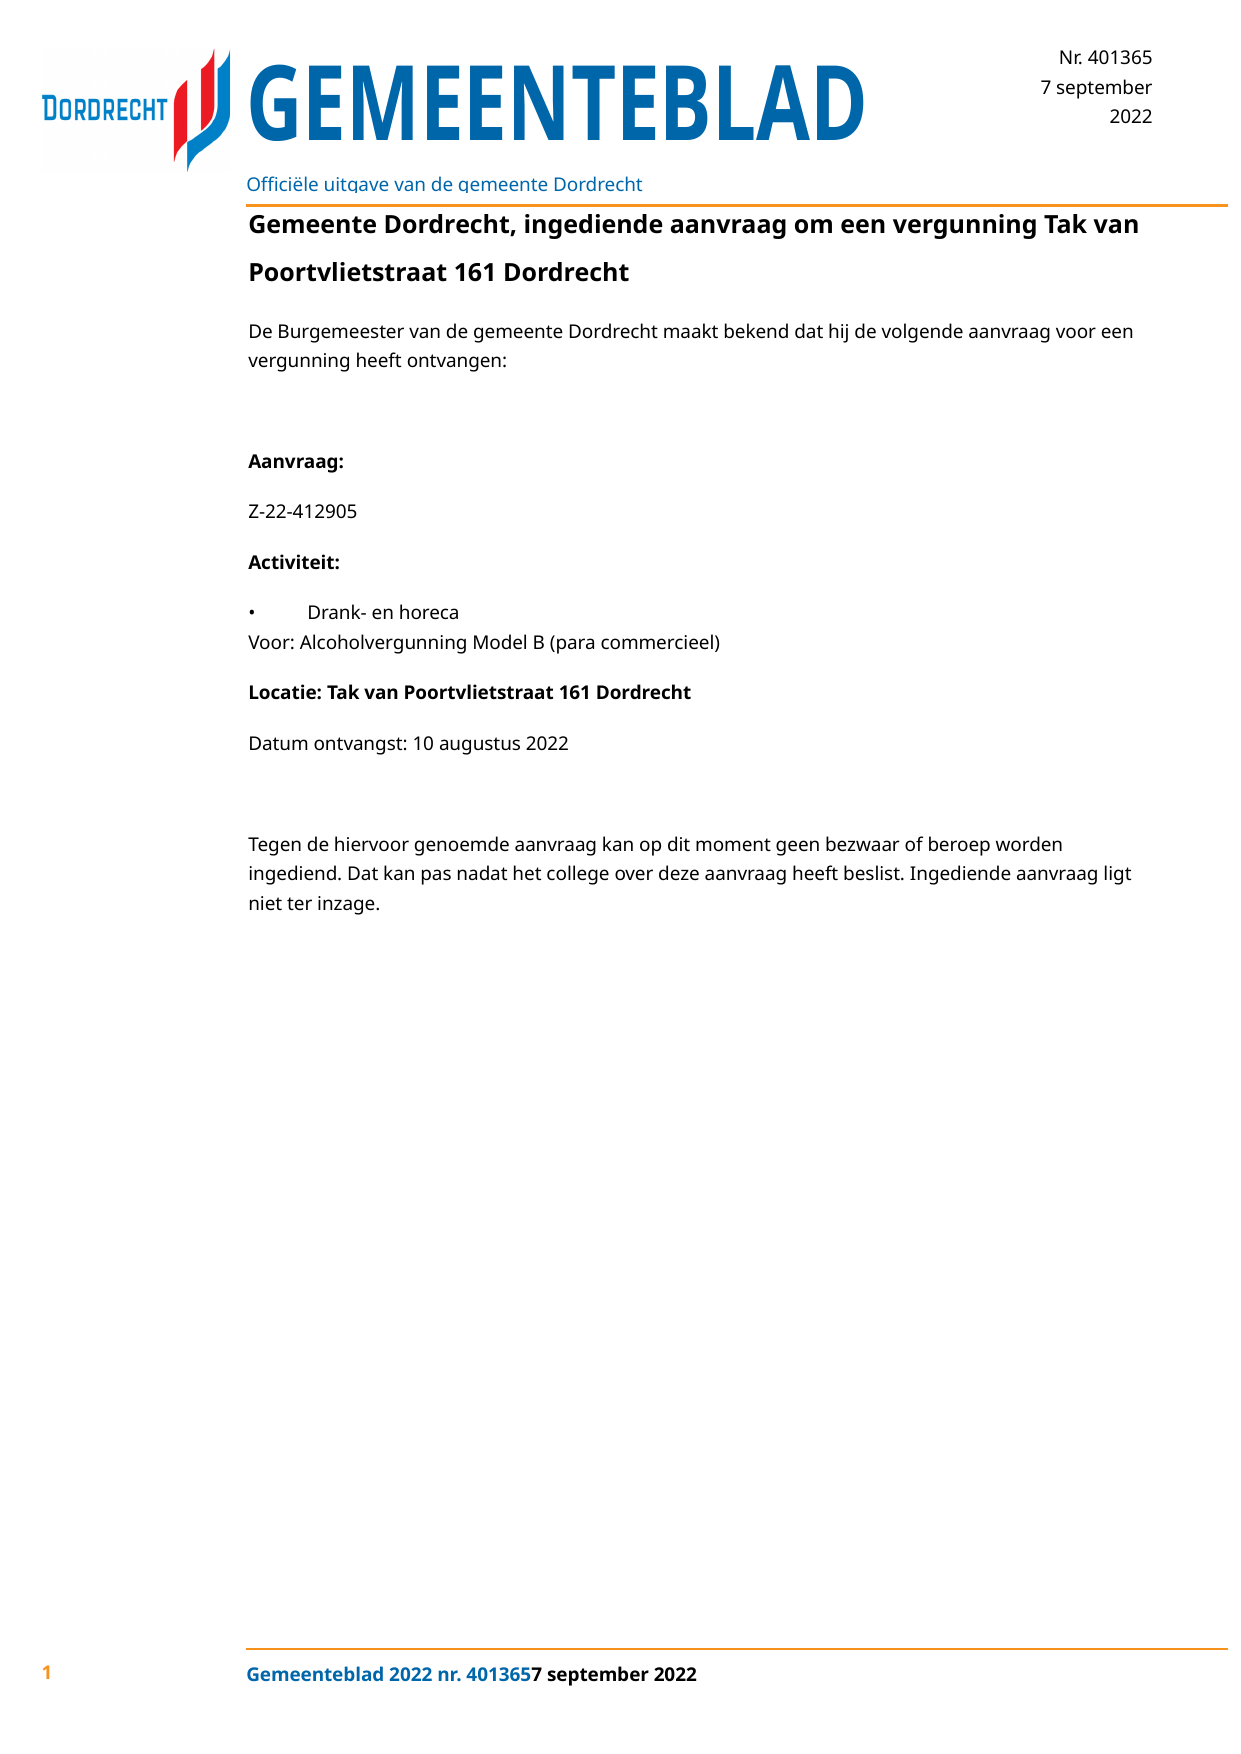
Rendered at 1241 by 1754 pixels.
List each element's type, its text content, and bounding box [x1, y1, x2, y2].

text Voor: Alcoholvergunning Model B (para commercieel) [248, 629, 1152, 655]
text Activiteit: [248, 549, 1152, 575]
text Z-22-412905 [248, 499, 1152, 524]
text Tegen de hiervoor genoemde aanvraag kan op dit moment geen bezwaar of beroep worden ingediend. Dat kan pas nadat het college over deze aanvraag heeft beslist. Ingediende aanvraag ligt niet ter inzage. [248, 831, 1152, 916]
text Gemeente Dordrecht, ingediende aanvraag om een vergunning Tak van Poortvlietstraat 161 Dordrecht [248, 207, 1152, 288]
text De Burgemeester van de gemeente Dordrecht maakt bekend dat hij de volgende aanvraag voor een vergunning heeft ontvangen: [248, 318, 1152, 373]
picture [41, 47, 231, 172]
text Locatie: Tak van Poortvlietstraat 161 Dordrecht [248, 679, 1152, 705]
text Aanvraag: [248, 448, 1152, 474]
text Datum ontvangst: 10 augustus 2022 [248, 730, 1152, 756]
list Drank- en horeca [248, 599, 1152, 625]
